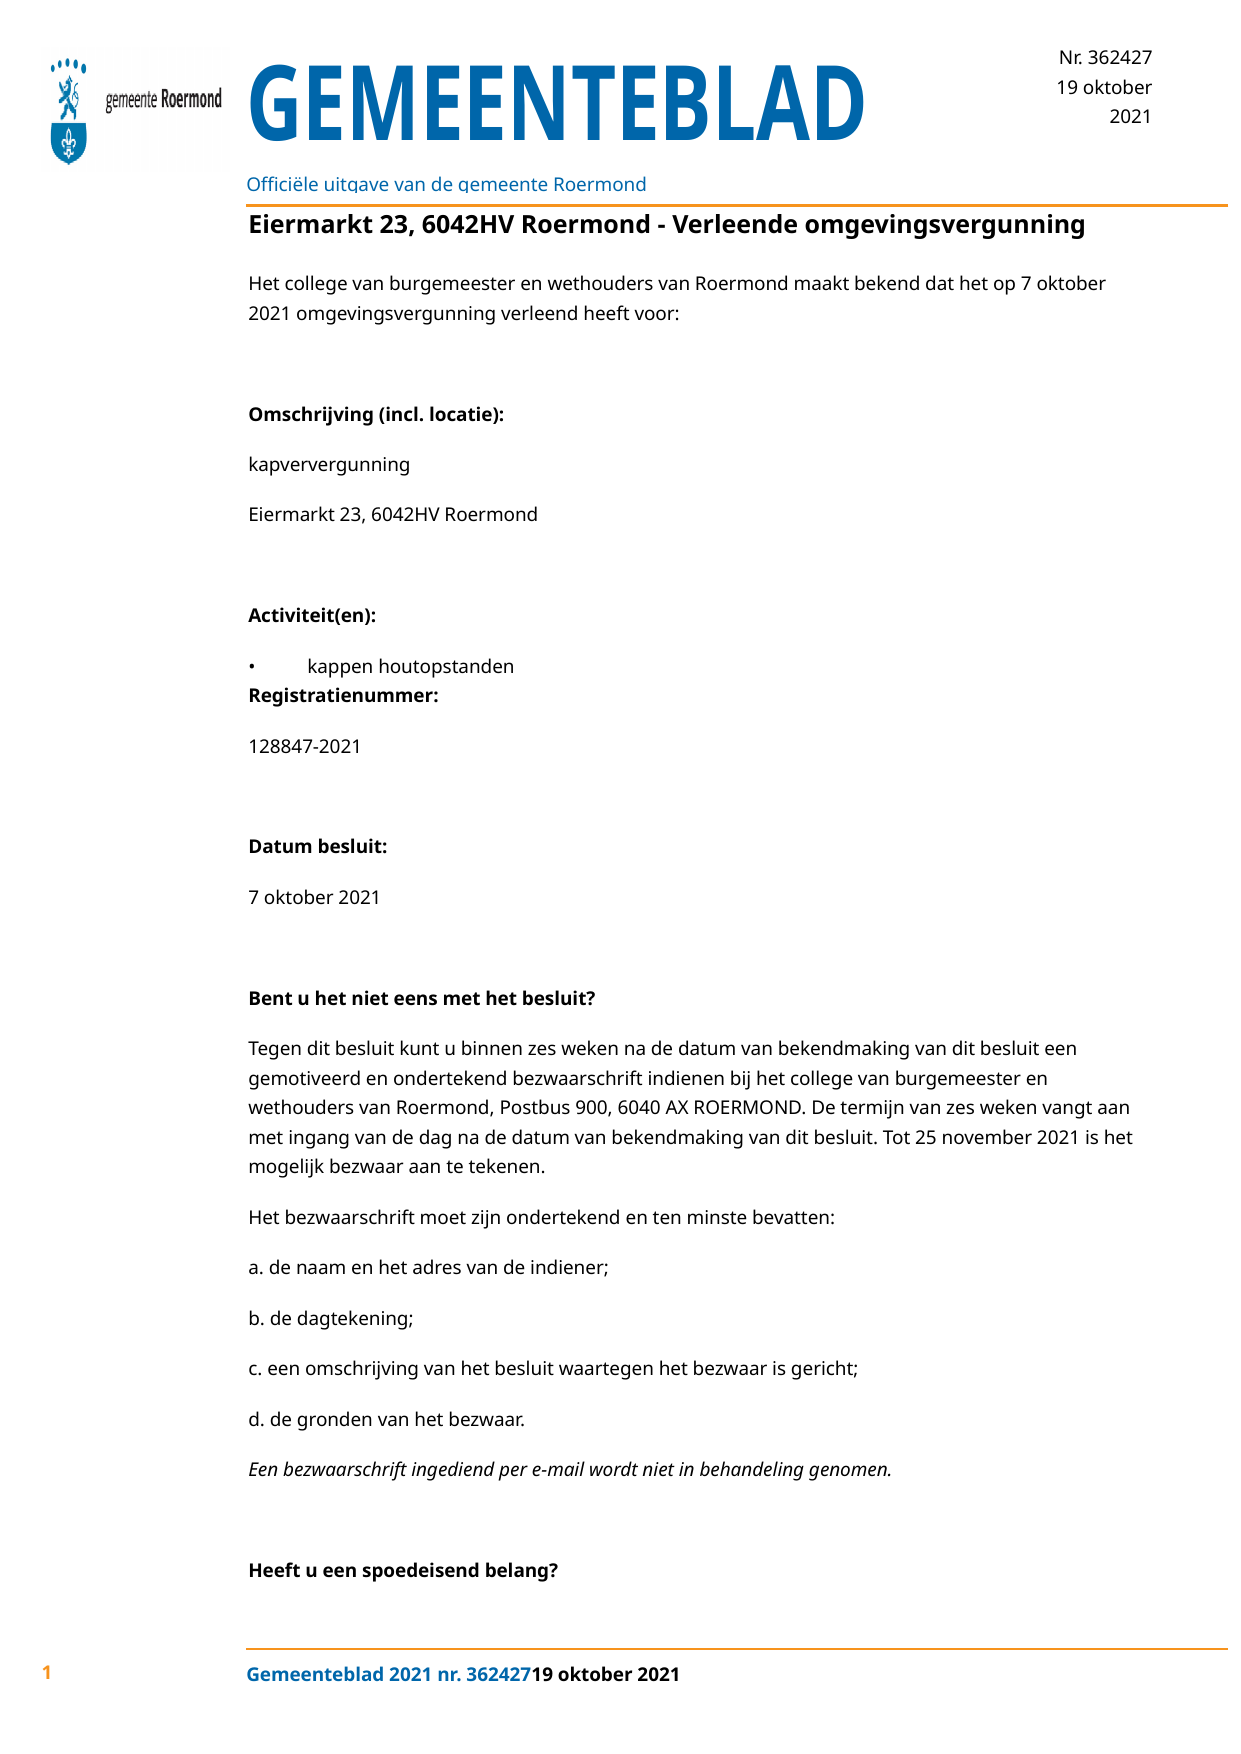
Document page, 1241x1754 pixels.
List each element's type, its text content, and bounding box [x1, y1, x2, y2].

text Het college van burgemeester en wethouders van Roermond maakt bekend dat het op 7 oktober 2021 omgevingsvergunning verleend heeft voor: [248, 270, 1152, 326]
text kapververgunning [248, 451, 1152, 477]
text Eiermarkt 23, 6042HV Roermond - Verleende omgevingsvergunning [248, 207, 1152, 241]
text Registratienummer: [248, 682, 1152, 708]
list kappen houtopstanden [248, 653, 1152, 678]
text 7 oktober 2021 [248, 884, 1152, 910]
text Heeft u een spoedeisend belang? [248, 1557, 1152, 1583]
text Een bezwaarschrift ingediend per e-mail wordt niet in behandeling genomen. [248, 1456, 1152, 1482]
text Activiteit(en): [248, 602, 1152, 628]
text Tegen dit besluit kunt u binnen zes weken na de datum van bekendmaking van dit besluit een gemotiveerd en ondertekend bezwaarschrift indienen bij het college van burgemeester en wethouders van Roermond, Postbus 900, 6040 AX ROERMOND. De termijn van zes weken vangt aan met ingang van de dag na de datum van bekendmaking van dit besluit. Tot 25 november 2021 is het mogelijk bezwaar aan te tekenen. [248, 1035, 1152, 1179]
text Het bezwaarschrift moet zijn ondertekend en ten minste bevatten: [248, 1204, 1152, 1230]
text 128847-2021 [248, 733, 1152, 758]
text Datum besluit: [248, 834, 1152, 859]
text b. de dagtekening; [248, 1305, 1152, 1331]
text c. een omschrijving van het besluit waartegen het bezwaar is gericht; [248, 1355, 1152, 1381]
text d. de gronden van het bezwaar. [248, 1406, 1152, 1431]
text a. de naam en het adres van de indiener; [248, 1254, 1152, 1280]
text Omschrijving (incl. locatie): [248, 401, 1152, 426]
text Bent u het niet eens met het besluit? [248, 985, 1152, 1011]
picture [41, 47, 231, 172]
text Eiermarkt 23, 6042HV Roermond [248, 502, 1152, 527]
